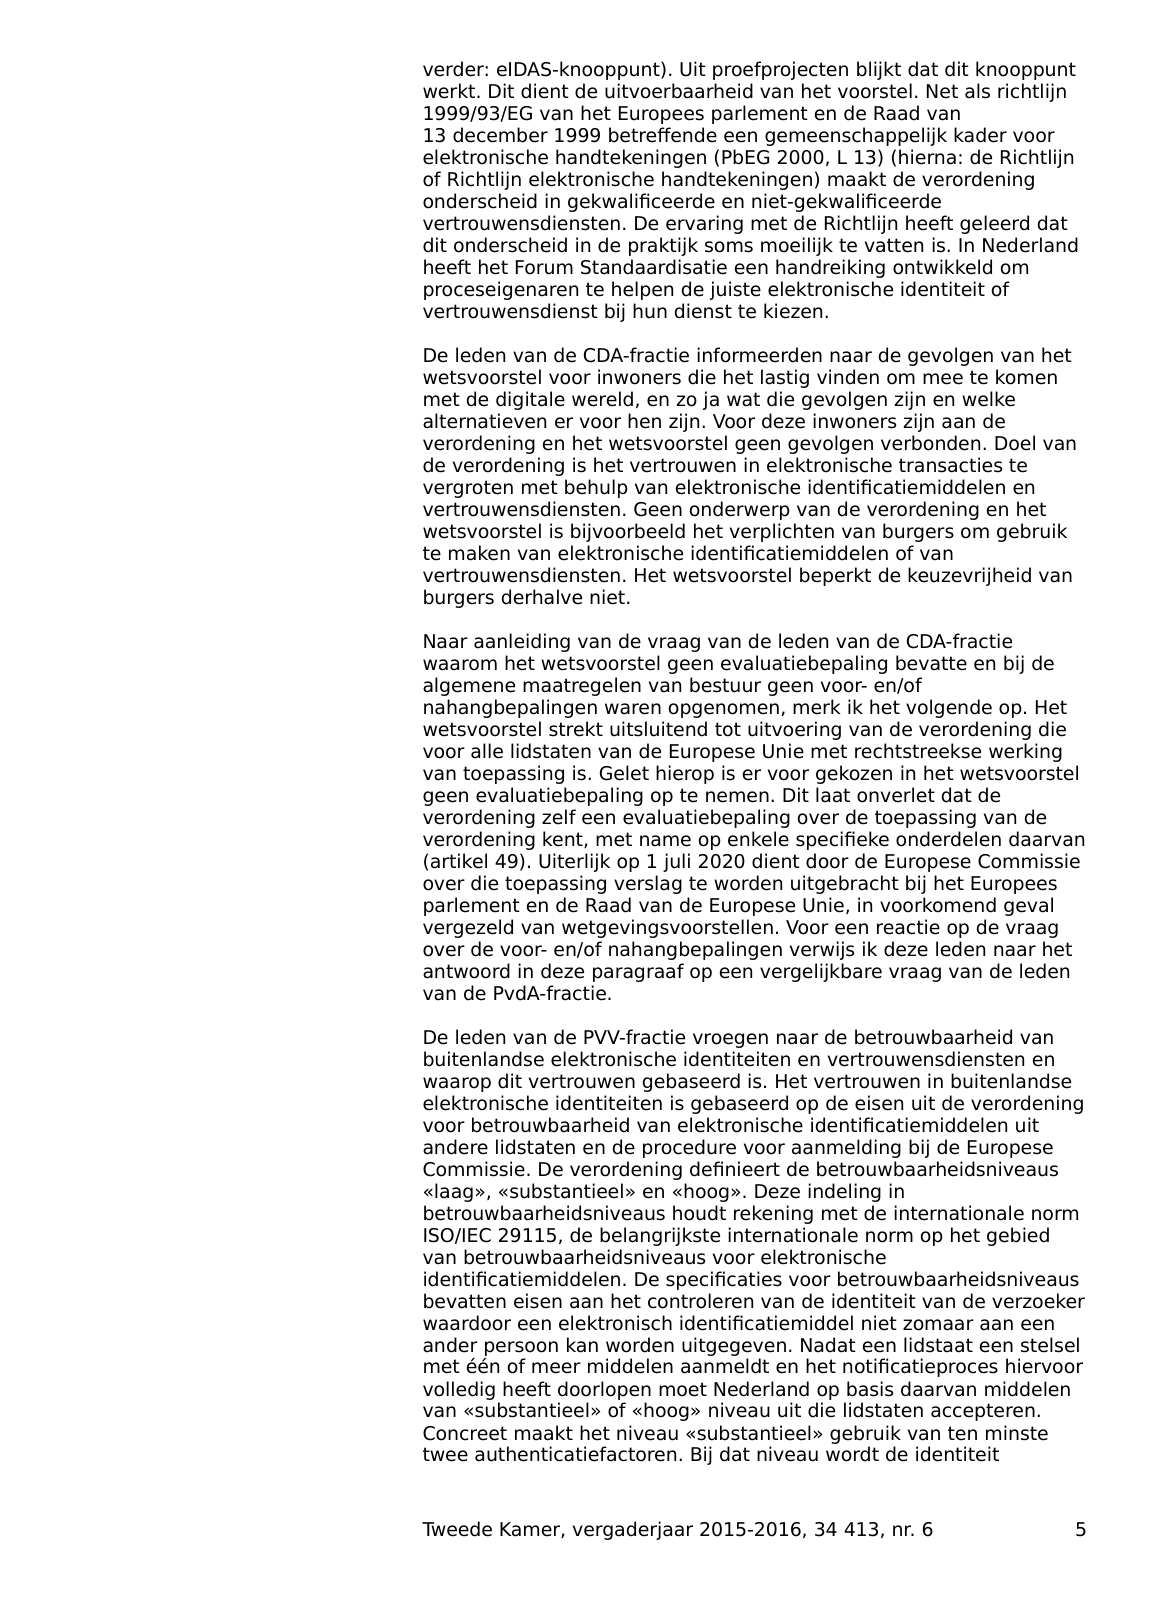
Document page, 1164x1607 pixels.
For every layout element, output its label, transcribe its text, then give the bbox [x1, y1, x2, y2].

text De leden van de PVV-fractie vroegen naar de betrouwbaarheid van buitenlandse elektronische identiteiten en vertrouwensdiensten en waarop dit vertrouwen gebaseerd is. Het vertrouwen in buitenlandse elektronische identiteiten is gebaseerd op de eisen uit de verordening voor betrouwbaarheid van elektronische identificatiemiddelen uit andere lidstaten en de procedure voor aanmelding bij de Europese Commissie. De verordening definieert de betrouwbaarheidsniveaus «laag», «substantieel» en «hoog». Deze indeling in betrouwbaarheidsniveaus houdt rekening met de internationale norm ISO/IEC 29115, de belangrijkste internationale norm op het gebied van betrouwbaarheidsniveaus voor elektronische identificatiemiddelen. De specificaties voor betrouwbaarheidsniveaus bevatten eisen aan het controleren van de identiteit van de verzoeker waardoor een elektronisch identificatiemiddel niet zomaar aan een ander persoon kan worden uitgegeven. Nadat een lidstaat een stelsel met één of meer middelen aanmeldt en het notificatieproces hiervoor volledig heeft doorlopen moet Nederland op basis daarvan middelen van «substantieel» of «hoog» niveau uit die lidstaten accepteren. Concreet maakt het niveau «substantieel» gebruik van ten minste twee authenticatiefactoren. Bij dat niveau wordt de identiteit [422, 1027, 1087, 1466]
text De leden van de CDA-fractie informeerden naar de gevolgen van het wetsvoorstel voor inwoners die het lastig vinden om mee te komen met de digitale wereld, en zo ja wat die gevolgen zijn en welke alternatieven er voor hen zijn. Voor deze inwoners zijn aan de verordening en het wetsvoorstel geen gevolgen verbonden. Doel van de verordening is het vertrouwen in elektronische transacties te vergroten met behulp van elektronische identificatiemiddelen en vertrouwensdiensten. Geen onderwerp van de verordening en het wetsvoorstel is bijvoorbeeld het verplichten van burgers om gebruik te maken van elektronische identificatiemiddelen of van vertrouwensdiensten. Het wetsvoorstel beperkt de keuzevrijheid van burgers derhalve niet. [422, 345, 1087, 609]
text verder: eIDAS-knooppunt). Uit proefprojecten blijkt dat dit knooppunt werkt. Dit dient de uitvoerbaarheid van het voorstel. Net als richtlijn 1999/93/EG van het Europees parlement en de Raad van 13 december 1999 betreffende een gemeenschappelijk kader voor elektronische handtekeningen (PbEG 2000, L 13) (hierna: de Richtlijn of Richtlijn elektronische handtekeningen) maakt de verordening onderscheid in gekwalificeerde en niet-gekwalificeerde vertrouwensdiensten. De ervaring met de Richtlijn heeft geleerd dat dit onderscheid in de praktijk soms moeilijk te vatten is. In Nederland heeft het Forum Standaardisatie een handreiking ontwikkeld om proceseigenaren te helpen de juiste elektronische identiteit of vertrouwensdienst bij hun dienst te kiezen. [422, 59, 1087, 323]
text Naar aanleiding van de vraag van de leden van de CDA-fractie waarom het wetsvoorstel geen evaluatiebepaling bevatte en bij de algemene maatregelen van bestuur geen voor- en/of nahangbepalingen waren opgenomen, merk ik het volgende op. Het wetsvoorstel strekt uitsluitend tot uitvoering van de verordening die voor alle lidstaten van de Europese Unie met rechtstreekse werking van toepassing is. Gelet hierop is er voor gekozen in het wetsvoorstel geen evaluatiebepaling op te nemen. Dit laat onverlet dat de verordening zelf een evaluatiebepaling over de toepassing van de verordening kent, met name op enkele specifieke onderdelen daarvan (artikel 49). Uiterlijk op 1 juli 2020 dient door de Europese Commissie over die toepassing verslag te worden uitgebracht bij het Europees parlement en de Raad van de Europese Unie, in voorkomend geval vergezeld van wetgevingsvoorstellen. Voor een reactie op de vraag over de voor- en/of nahangbepalingen verwijs ik deze leden naar het antwoord in deze paragraaf op een vergelijkbare vraag van de leden van de PvdA-fractie. [422, 631, 1087, 1004]
